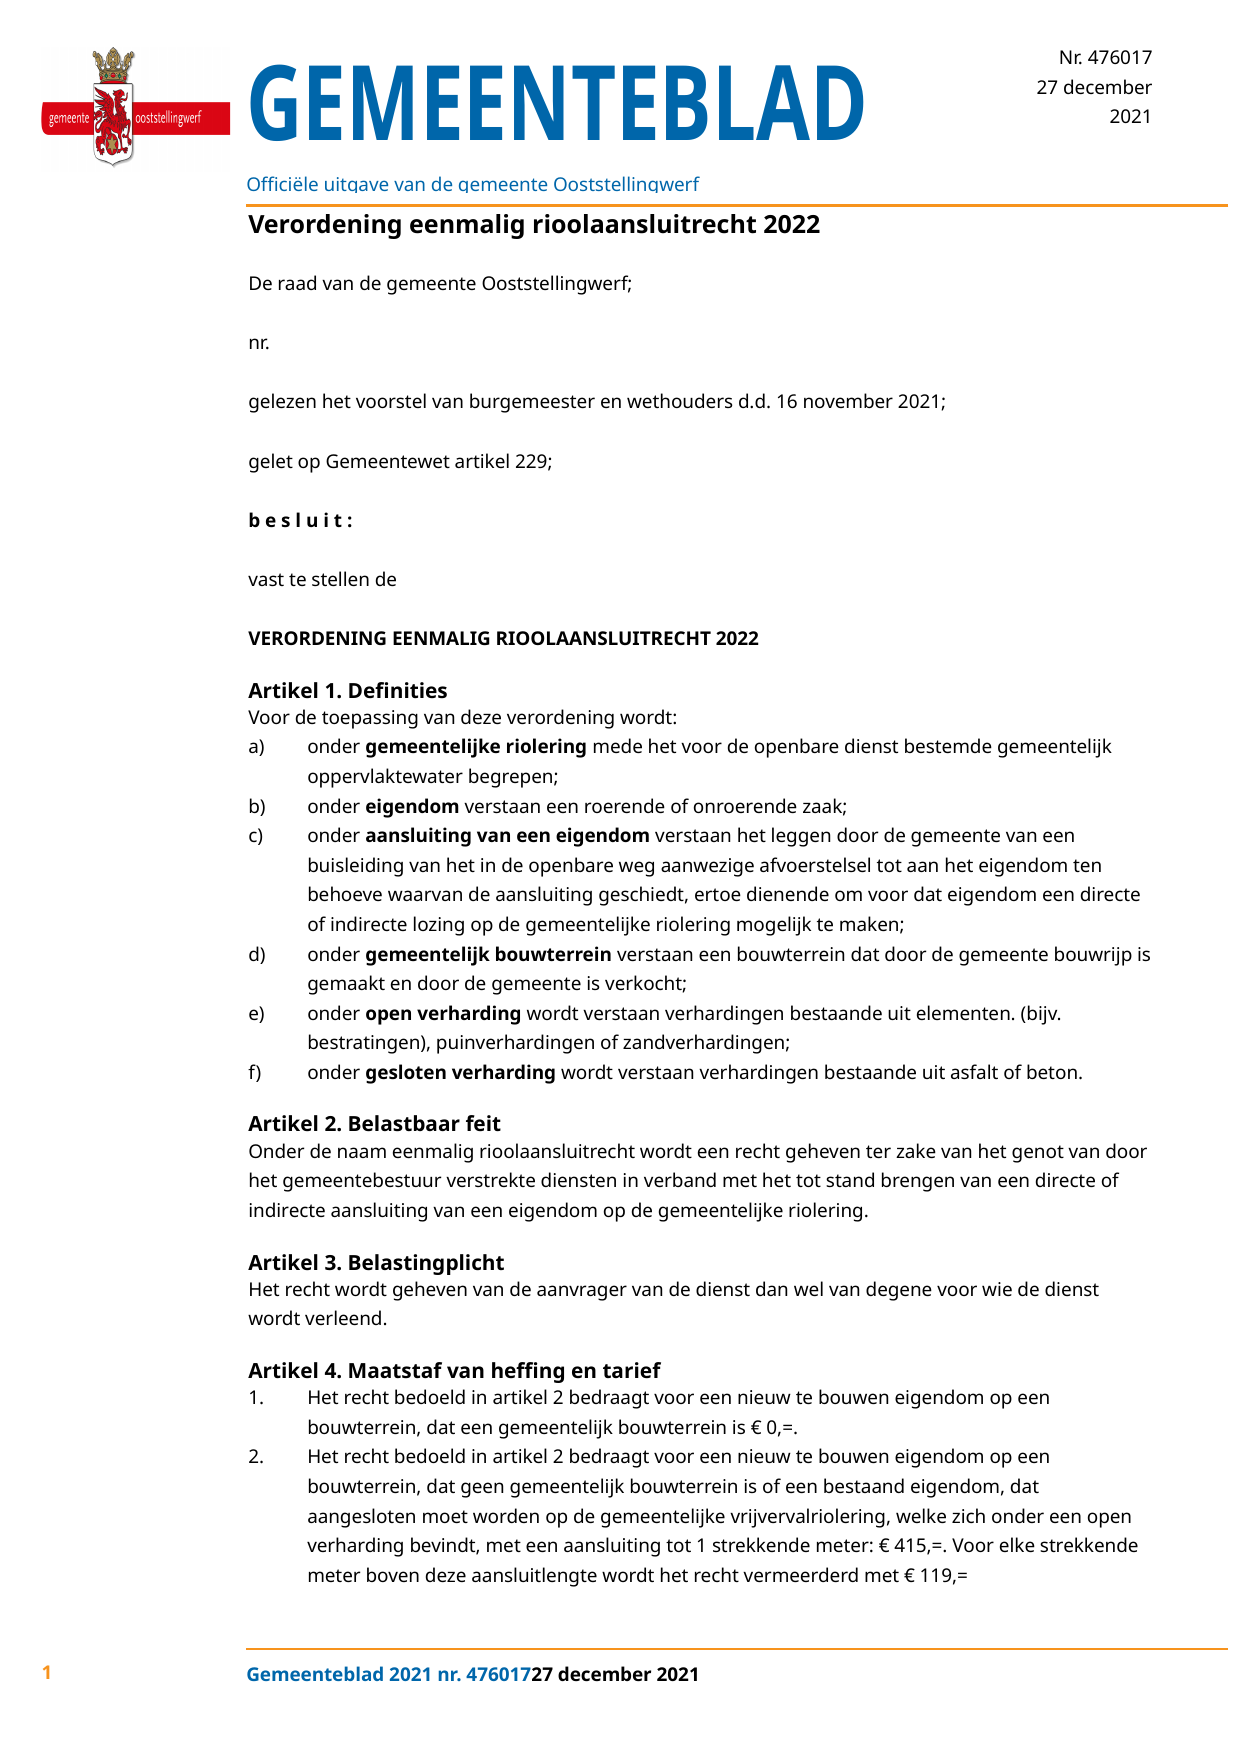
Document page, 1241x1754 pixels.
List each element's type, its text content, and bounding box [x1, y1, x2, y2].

text Onder de naam eenmalig rioolaansluitrecht wordt een recht geheven ter zake van het genot van door het gemeentebestuur verstrekte diensten in verband met het tot stand brengen van een directe of indirecte aansluiting van een eigendom op de gemeentelijke riolering. [248, 1138, 1152, 1223]
list Het recht bedoeld in artikel 2 bedraagt voor een nieuw te bouwen eigendom op een bouwterrein, dat geen gemeentelijk bouwterrein is of een bestaand eigendom, dat aangesloten moet worden op de gemeentelijke vrijvervalriolering, welke zich onder een open verharding bevindt, met een aansluiting tot 1 strekkende meter: € 415,=. Voor elke strekkende meter boven deze aansluitlengte wordt het recht vermeerderd met € 119,= [248, 1444, 1152, 1588]
picture [41, 47, 231, 172]
text Artikel 2. Belastbaar feit [248, 1109, 1152, 1138]
text De raad van de gemeente Ooststellingwerf; [248, 270, 1152, 296]
text gelet op Gemeentewet artikel 229; [248, 448, 1152, 473]
text b e s l u i t : [248, 507, 1152, 533]
list onder eigendom verstaan een roerende of onroerende zaak; [248, 793, 1152, 819]
list onder open verharding wordt verstaan verhardingen bestaande uit elementen. (bijv. bestratingen), puinverhardingen of zandverhardingen; [248, 1000, 1152, 1055]
text Artikel 3. Belastingplicht [248, 1248, 1152, 1276]
list onder gesloten verharding wordt verstaan verhardingen bestaande uit asfalt of beton. [248, 1059, 1152, 1085]
text vast te stellen de [248, 566, 1152, 592]
text Verordening eenmalig rioolaansluitrecht 2022 [248, 207, 1152, 241]
list onder aansluiting van een eigendom verstaan het leggen door de gemeente van een buisleiding van het in de openbare weg aanwezige afvoerstelsel tot aan het eigendom ten behoeve waarvan de aansluiting geschiedt, ertoe dienende om voor dat eigendom een directe of indirecte lozing op de gemeentelijke riolering mogelijk te maken; [248, 822, 1152, 937]
text VERORDENING EENMALIG RIOOLAANSLUITRECHT 2022 [248, 625, 1152, 651]
list onder gemeentelijk bouwterrein verstaan een bouwterrein dat door de gemeente bouwrijp is gemaakt en door de gemeente is verkocht; [248, 941, 1152, 996]
list onder gemeentelijke riolering mede het voor de openbare dienst bestemde gemeentelijk oppervlaktewater begrepen; [248, 734, 1152, 789]
text Artikel 1. Definities [248, 676, 1152, 704]
text gelezen het voorstel van burgemeester en wethouders d.d. 16 november 2021; [248, 389, 1152, 414]
text Voor de toepassing van deze verordening wordt: [248, 704, 1152, 730]
text Het recht wordt geheven van de aanvrager van de dienst dan wel van degene voor wie de dienst wordt verleend. [248, 1276, 1152, 1331]
list Het recht bedoeld in artikel 2 bedraagt voor een nieuw te bouwen eigendom op een bouwterrein, dat een gemeentelijk bouwterrein is € 0,=. [248, 1384, 1152, 1440]
text Artikel 4. Maatstaf van heffing en tarief [248, 1356, 1152, 1384]
text nr. [248, 329, 1152, 355]
